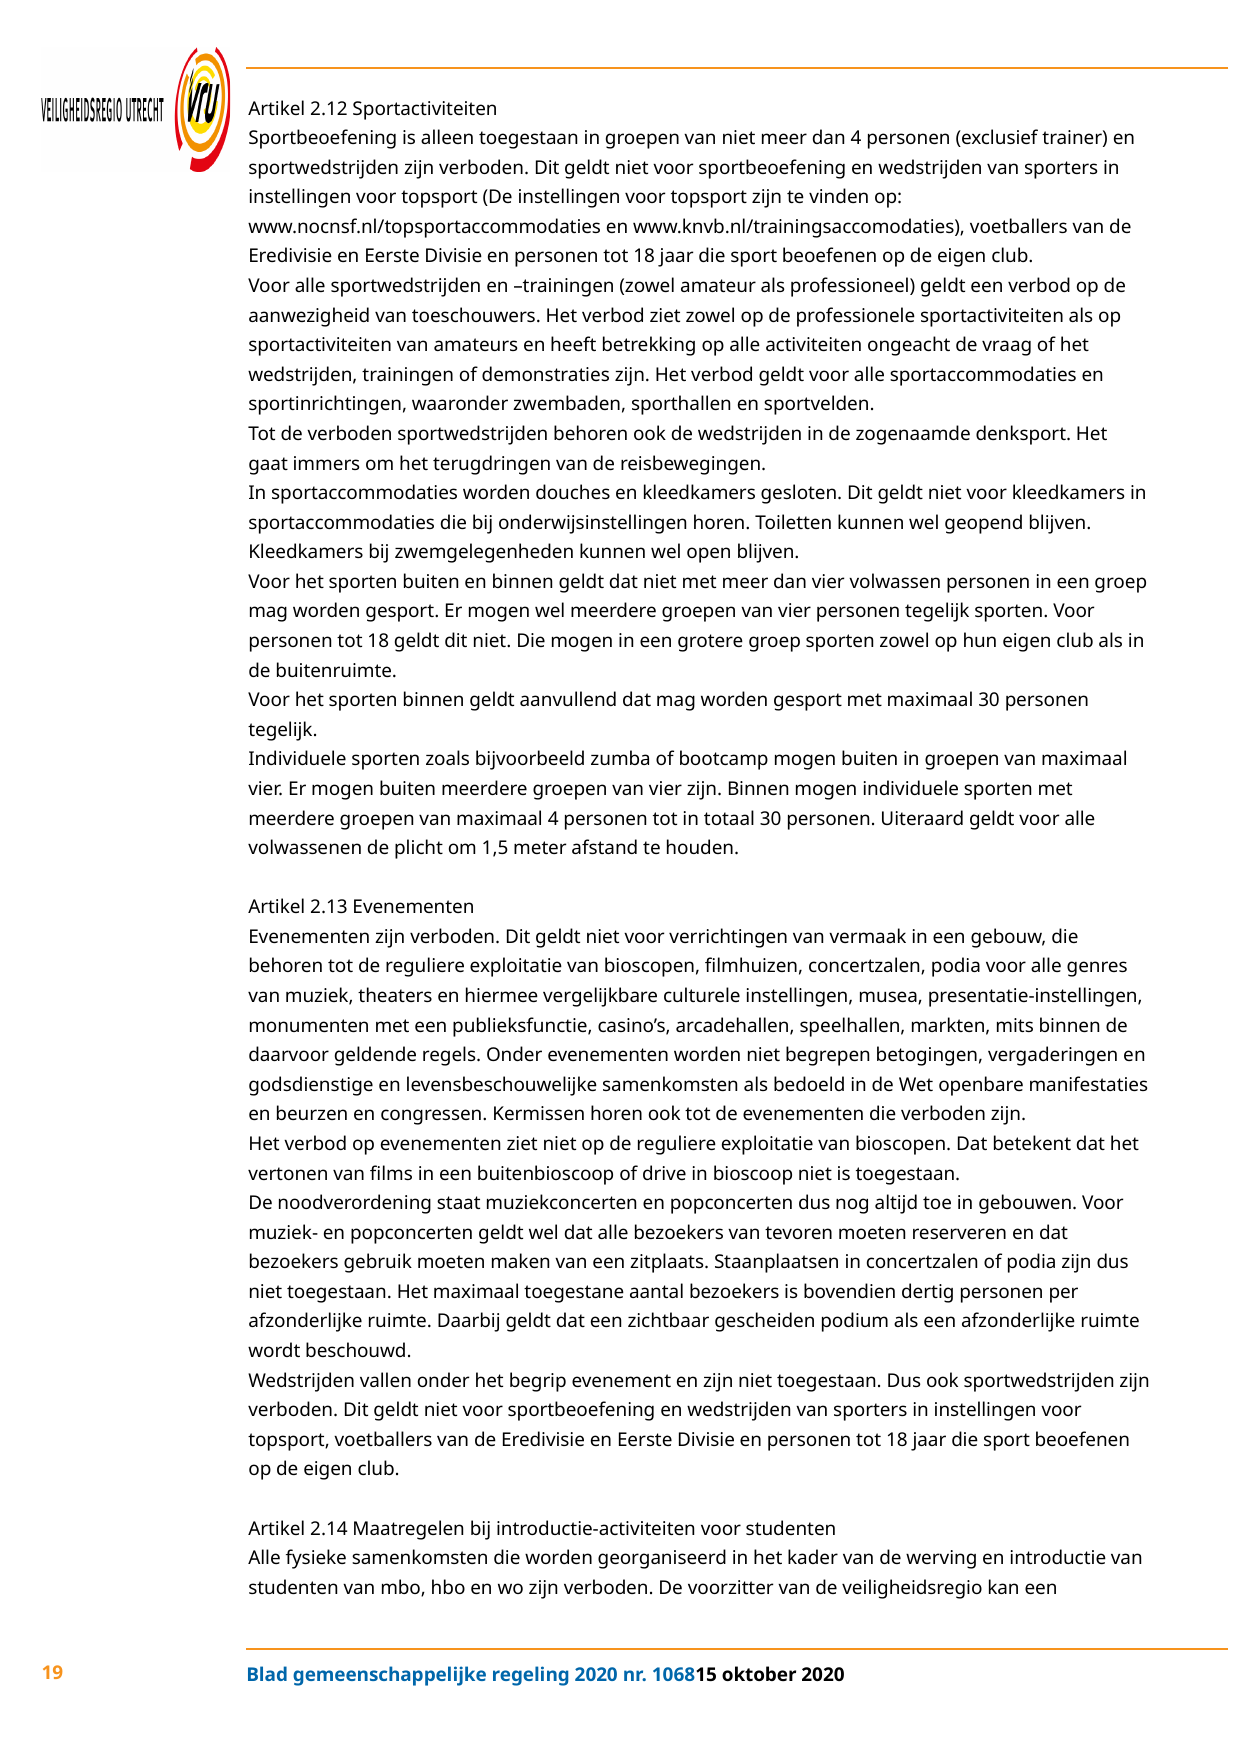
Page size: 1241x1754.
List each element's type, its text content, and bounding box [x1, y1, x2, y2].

text Artikel 2.12 Sportactiviteiten [248, 95, 1152, 121]
text Wedstrijden vallen onder het begrip evenement en zijn niet toegestaan. Dus ook sportwedstrijden zijn verboden. Dit geldt niet voor sportbeoefening en wedstrijden van sporters in instellingen voor topsport, voetballers van de Eredivisie en Eerste Divisie en personen tot 18 jaar die sport beoefenen op de eigen club. [248, 1367, 1152, 1481]
text Het verbod op evenementen ziet niet op de reguliere exploitatie van bioscopen. Dat betekent dat het vertonen van films in een buitenbioscoop of drive in bioscoop niet is toegestaan. [248, 1130, 1152, 1186]
text Voor het sporten binnen geldt aanvullend dat mag worden gesport met maximaal 30 personen tegelijk. [248, 686, 1152, 742]
text Sportbeoefening is alleen toegestaan in groepen van niet meer dan 4 personen (exclusief trainer) en sportwedstrijden zijn verboden. Dit geldt niet voor sportbeoefening en wedstrijden van sporters in instellingen voor topsport (De instellingen voor topsport zijn te vinden op: www.nocnsf.nl/topsportaccommodaties en www.knvb.nl/trainingsaccomodaties), voetballers van de Eredivisie en Eerste Divisie en personen tot 18 jaar die sport beoefenen op de eigen club. [248, 124, 1152, 268]
text Voor het sporten buiten en binnen geldt dat niet met meer dan vier volwassen personen in een groep mag worden gesport. Er mogen wel meerdere groepen van vier personen tegelijk sporten. Voor personen tot 18 geldt dit niet. Die mogen in een grotere groep sporten zowel op hun eigen club als in de buitenruimte. [248, 568, 1152, 683]
text Tot de verboden sportwedstrijden behoren ook de wedstrijden in de zogenaamde denksport. Het gaat immers om het terugdringen van de reisbewegingen. [248, 420, 1152, 476]
text Artikel 2.13 Evenementen [248, 893, 1152, 919]
text Individuele sporten zoals bijvoorbeeld zumba of bootcamp mogen buiten in groepen van maximaal vier. Er mogen buiten meerdere groepen van vier zijn. Binnen mogen individuele sporten met meerdere groepen van maximaal 4 personen tot in totaal 30 personen. Uiteraard geldt voor alle volwassenen de plicht om 1,5 meter afstand te houden. [248, 746, 1152, 860]
text Alle fysieke samenkomsten die worden georganiseerd in het kader van de werving en introductie van studenten van mbo, hbo en wo zijn verboden. De voorzitter van de veiligheidsregio kan een [248, 1544, 1152, 1600]
text In sportaccommodaties worden douches en kleedkamers gesloten. Dit geldt niet voor kleedkamers in sportaccommodaties die bij onderwijsinstellingen horen. Toiletten kunnen wel geopend blijven. Kleedkamers bij zwemgelegenheden kunnen wel open blijven. [248, 479, 1152, 564]
text Artikel 2.14 Maatregelen bij introductie-activiteiten voor studenten [248, 1515, 1152, 1541]
picture [41, 47, 231, 172]
text Evenementen zijn verboden. Dit geldt niet voor verrichtingen van vermaak in een gebouw, die behoren tot de reguliere exploitatie van bioscopen, filmhuizen, concertzalen, podia voor alle genres van muziek, theaters en hiermee vergelijkbare culturele instellingen, musea, presentatie-instellingen, monumenten met een publieksfunctie, casino’s, arcadehallen, speelhallen, markten, mits binnen de daarvoor geldende regels. Onder evenementen worden niet begrepen betogingen, vergaderingen en godsdienstige en levensbeschouwelijke samenkomsten als bedoeld in de Wet openbare manifestaties en beurzen en congressen. Kermissen horen ook tot de evenementen die verboden zijn. [248, 923, 1152, 1126]
text De noodverordening staat muziekconcerten en popconcerten dus nog altijd toe in gebouwen. Voor muziek- en popconcerten geldt wel dat alle bezoekers van tevoren moeten reserveren en dat bezoekers gebruik moeten maken van een zitplaats. Staanplaatsen in concertzalen of podia zijn dus niet toegestaan. Het maximaal toegestane aantal bezoekers is bovendien dertig personen per afzonderlijke ruimte. Daarbij geldt dat een zichtbaar gescheiden podium als een afzonderlijke ruimte wordt beschouwd. [248, 1189, 1152, 1363]
text Voor alle sportwedstrijden en –trainingen (zowel amateur als professioneel) geldt een verbod op de aanwezigheid van toeschouwers. Het verbod ziet zowel op de professionele sportactiviteiten als op sportactiviteiten van amateurs en heeft betrekking op alle activiteiten ongeacht de vraag of het wedstrijden, trainingen of demonstraties zijn. Het verbod geldt voor alle sportaccommodaties en sportinrichtingen, waaronder zwembaden, sporthallen en sportvelden. [248, 272, 1152, 416]
